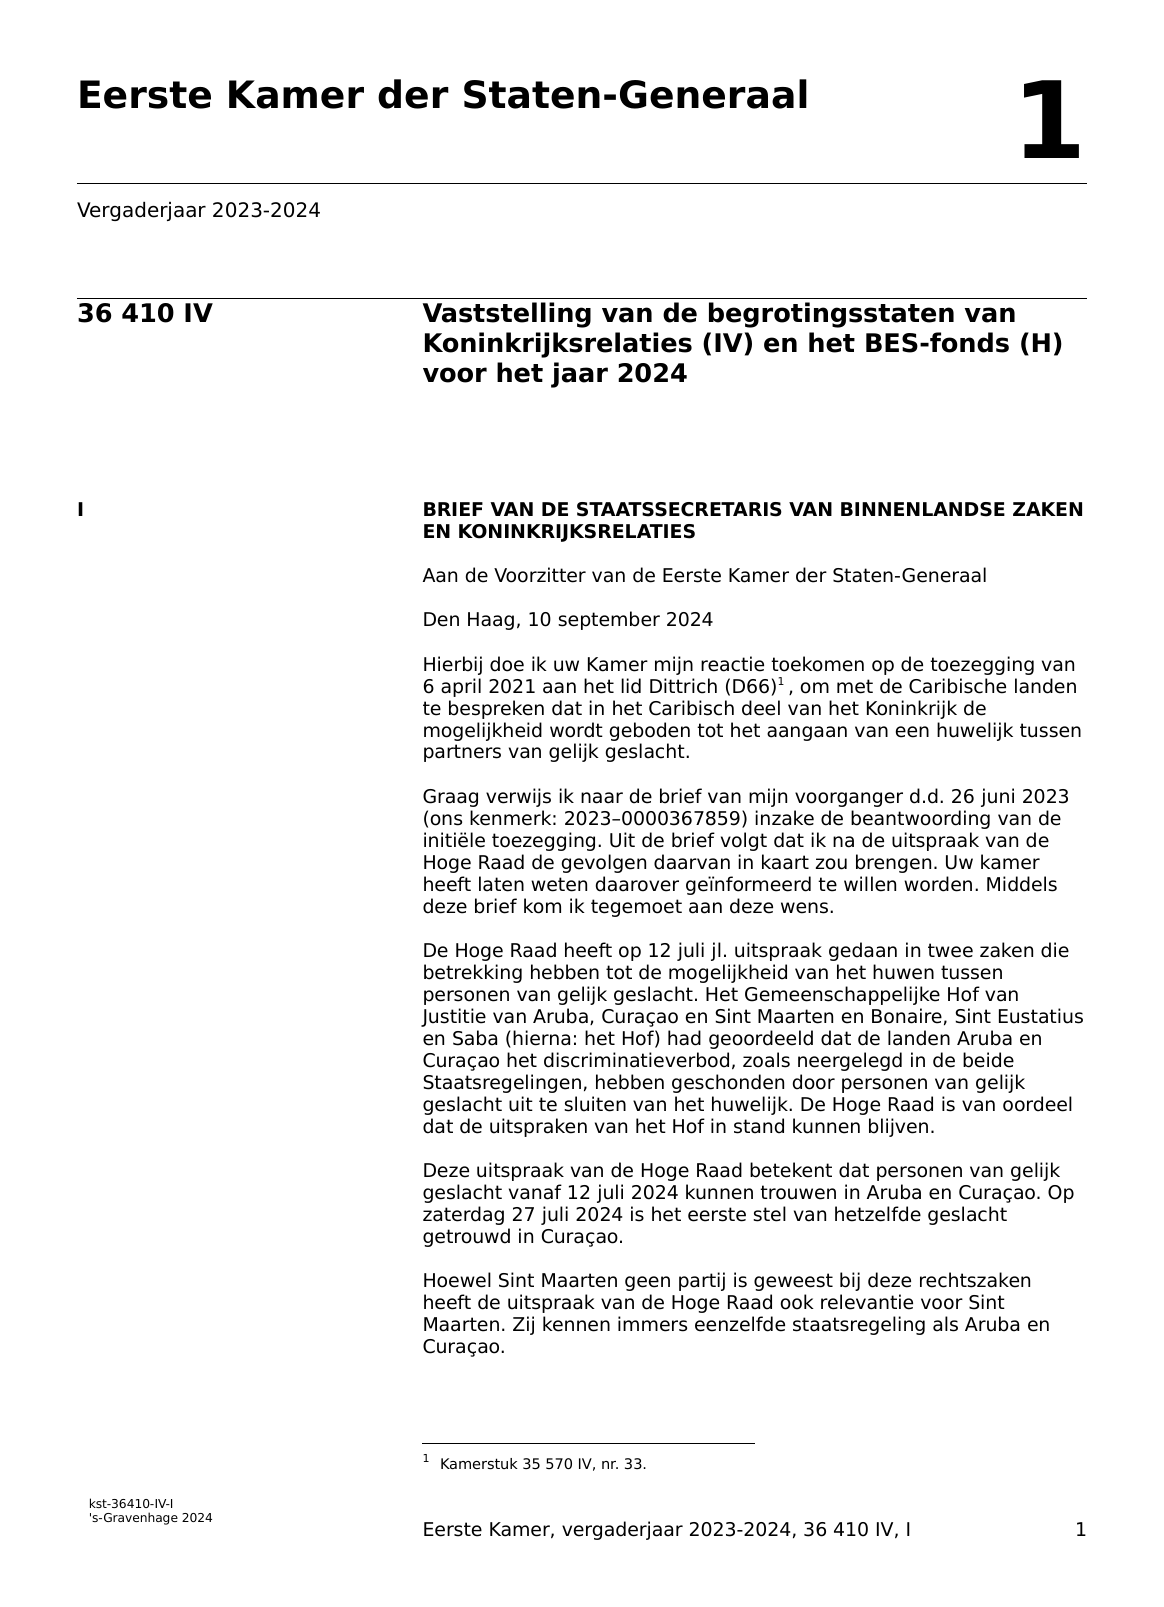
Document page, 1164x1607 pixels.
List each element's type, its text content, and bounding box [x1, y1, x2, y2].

table_cell Vergaderjaar 2023-2024 [77, 184, 1087, 298]
text Den Haag, 10 september 2024 [422, 609, 1087, 631]
text De Hoge Raad heeft op 12 juli jl. uitspraak gedaan in twee zaken die betrekking hebben tot de mogelijkheid van het huwen tussen personen van gelijk geslacht. Het Gemeenschappelijke Hof van Justitie van Aruba, Curaçao en Sint Maarten en Bonaire, Sint Eustatius en Saba (hierna: het Hof) had geoordeeld dat de landen Aruba en Curaçao het discriminatieverbod, zoals neergelegd in de beide Staatsregelingen, hebben geschonden door personen van gelijk geslacht uit te sluiten van het huwelijk. De Hoge Raad is van oordeel dat de uitspraken van het Hof in stand kunnen blijven. [422, 940, 1087, 1137]
text Kamerstuk 35 570 IV, nr. 33. [422, 1452, 1087, 1474]
text Hierbij doe ik uw Kamer mijn reactie toekomen op de toezegging van 6 april 2021 aan het lid Dittrich (D66), om met de Caribische landen te bespreken dat in het Caribisch deel van het Koninkrijk de mogelijkheid wordt geboden tot het aangaan van een huwelijk tussen partners van gelijk geslacht. [422, 653, 1087, 763]
text 's-Gravenhage 2024 [88, 1511, 323, 1525]
subtitle I BRIEF VAN DE STAATSSECRETARIS VAN BINNENLANDSE ZAKEN EN KONINKRIJKSRELATIES [77, 499, 1087, 543]
subtitle 36 410 IV Vaststelling van de begrotingsstaten van Koninkrijksrelaties (IV) en het BES-fonds (H) voor het jaar 2024 [77, 299, 1087, 388]
text kst-36410-IV-I [88, 1497, 323, 1511]
text Deze uitspraak van de Hoge Raad betekent dat personen van gelijk geslacht vanaf 12 juli 2024 kunnen trouwen in Aruba en Curaçao. Op zaterdag 27 juli 2024 is het eerste stel van hetzelfde geslacht getrouwd in Curaçao. [422, 1160, 1087, 1248]
table_header 1 [886, 59, 1087, 183]
table_header Eerste Kamer der Staten-Generaal [77, 59, 886, 183]
text Hoewel Sint Maarten geen partij is geweest bij deze rechtszaken heeft de uitspraak van de Hoge Raad ook relevantie voor Sint Maarten. Zij kennen immers eenzelfde staatsregeling als Aruba en Curaçao. [422, 1270, 1087, 1358]
text Graag verwijs ik naar de brief van mijn voorganger d.d. 26 juni 2023 (ons kenmerk: 2023–0000367859) inzake de beantwoording van de initiële toezegging. Uit de brief volgt dat ik na de uitspraak van de Hoge Raad de gevolgen daarvan in kaart zou brengen. Uw kamer heeft laten weten daarover geïnformeerd te willen worden. Middels deze brief kom ik tegemoet aan deze wens. [422, 786, 1087, 917]
text Aan de Voorzitter van de Eerste Kamer der Staten-Generaal [422, 565, 1087, 587]
